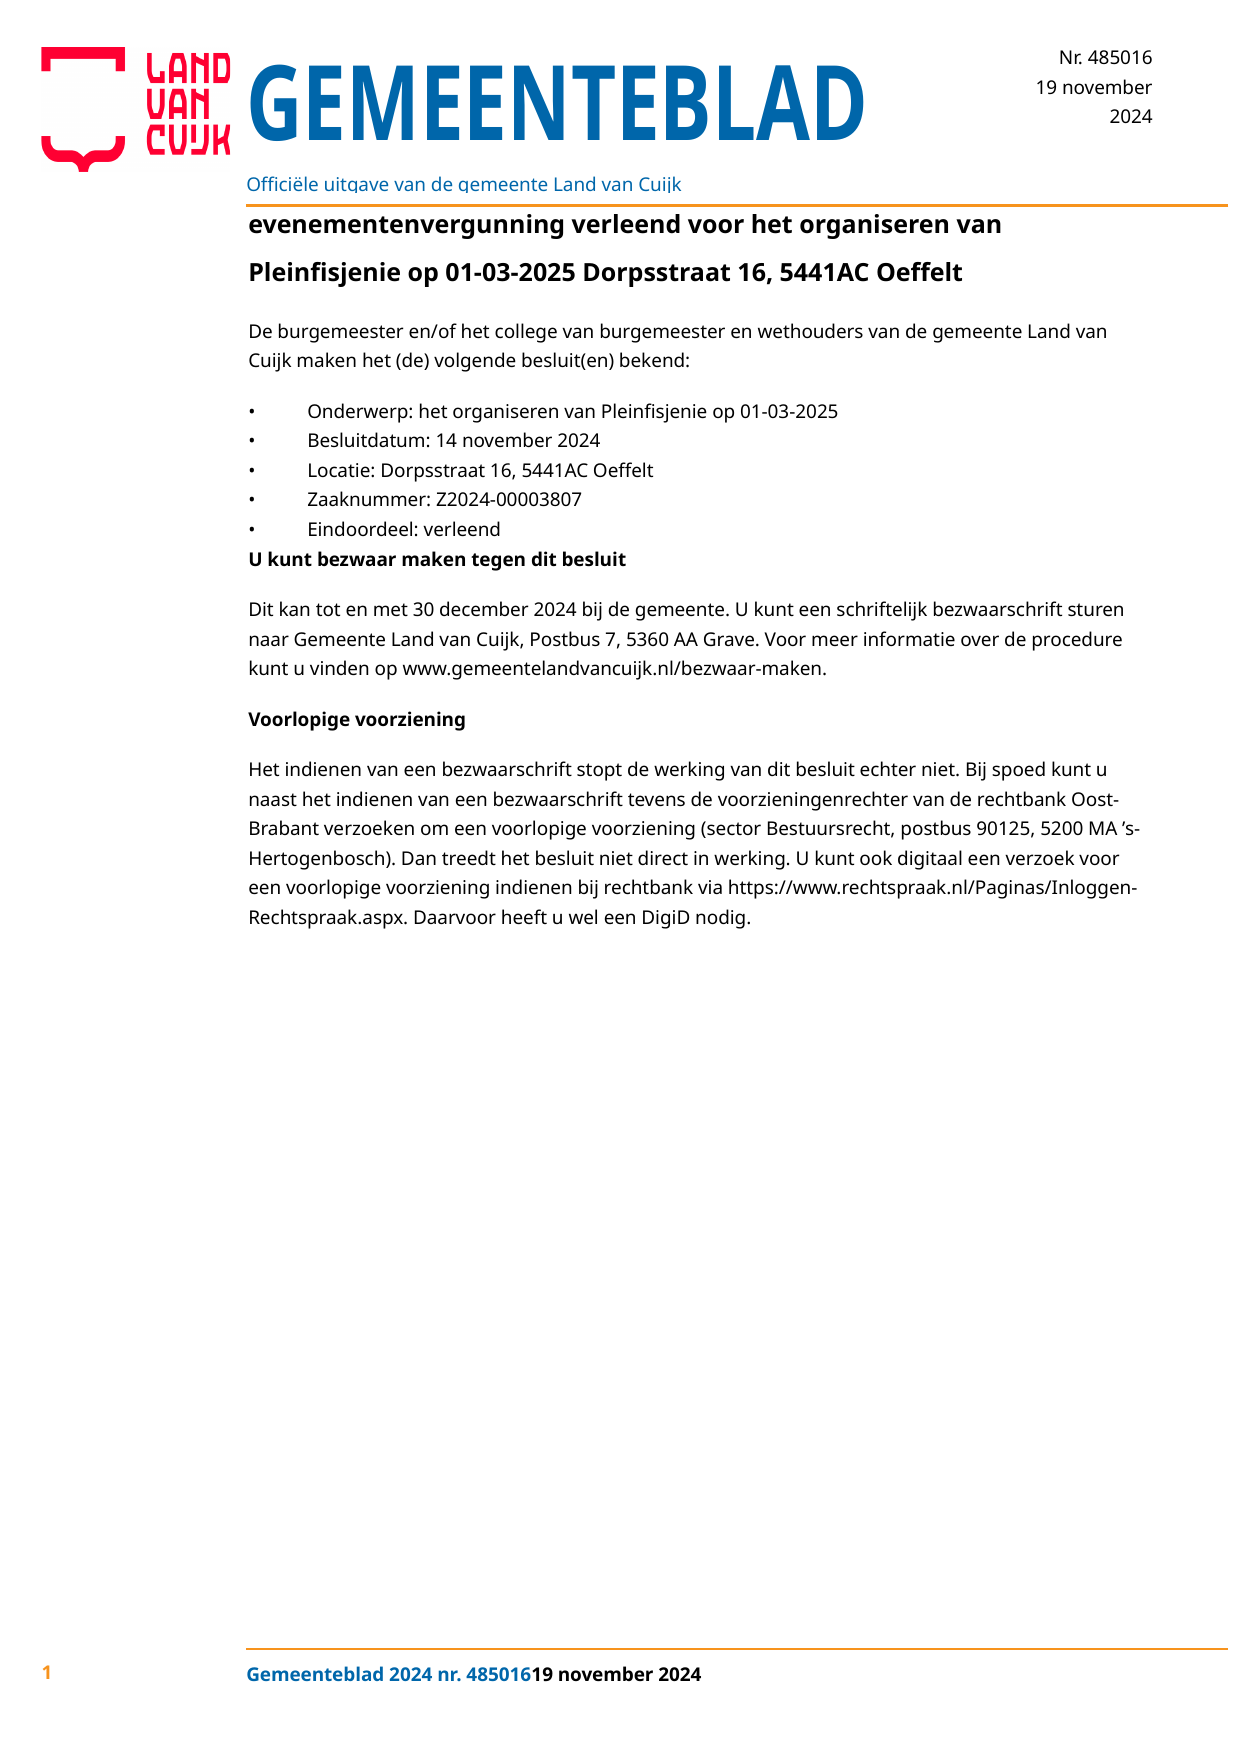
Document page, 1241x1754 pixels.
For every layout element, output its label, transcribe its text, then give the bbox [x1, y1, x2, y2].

picture [41, 47, 231, 172]
text Voorlopige voorziening [248, 706, 1152, 732]
list Zaaknummer: Z2024-00003807 [248, 487, 1152, 512]
text Het indienen van een bezwaarschrift stopt de werking van dit besluit echter niet. Bij spoed kunt u naast het indienen van een bezwaarschrift tevens de voorzieningenrechter van de rechtbank Oost-Brabant verzoeken om een voorlopige voorziening (sector Bestuursrecht, postbus 90125, 5200 MA ’s-Hertogenbosch). Dan treedt het besluit niet direct in werking. U kunt ook digitaal een verzoek voor een voorlopige voorziening indienen bij rechtbank via https://www.rechtspraak.nl/Paginas/Inloggen-Rechtspraak.aspx. Daarvoor heeft u wel een DigiD nodig. [248, 756, 1152, 930]
text De burgemeester en/of het college van burgemeester en wethouders van de gemeente Land van Cuijk maken het (de) volgende besluit(en) bekend: [248, 318, 1152, 373]
list Besluitdatum: 14 november 2024 [248, 427, 1152, 453]
list Onderwerp: het organiseren van Pleinfisjenie op 01-03-2025 [248, 398, 1152, 424]
text Dit kan tot en met 30 december 2024 bij de gemeente. U kunt een schriftelijk bezwaarschrift sturen naar Gemeente Land van Cuijk, Postbus 7, 5360 AA Grave. Voor meer informatie over de procedure kunt u vinden op www.gemeentelandvancuijk.nl/bezwaar-maken. [248, 596, 1152, 681]
list Eindoordeel: verleend [248, 516, 1152, 542]
text U kunt bezwaar maken tegen dit besluit [248, 546, 1152, 572]
list Locatie: Dorpsstraat 16, 5441AC Oeffelt [248, 457, 1152, 483]
text evenementenvergunning verleend voor het organiseren van Pleinfisjenie op 01-03-2025 Dorpsstraat 16, 5441AC Oeffelt [248, 207, 1152, 288]
